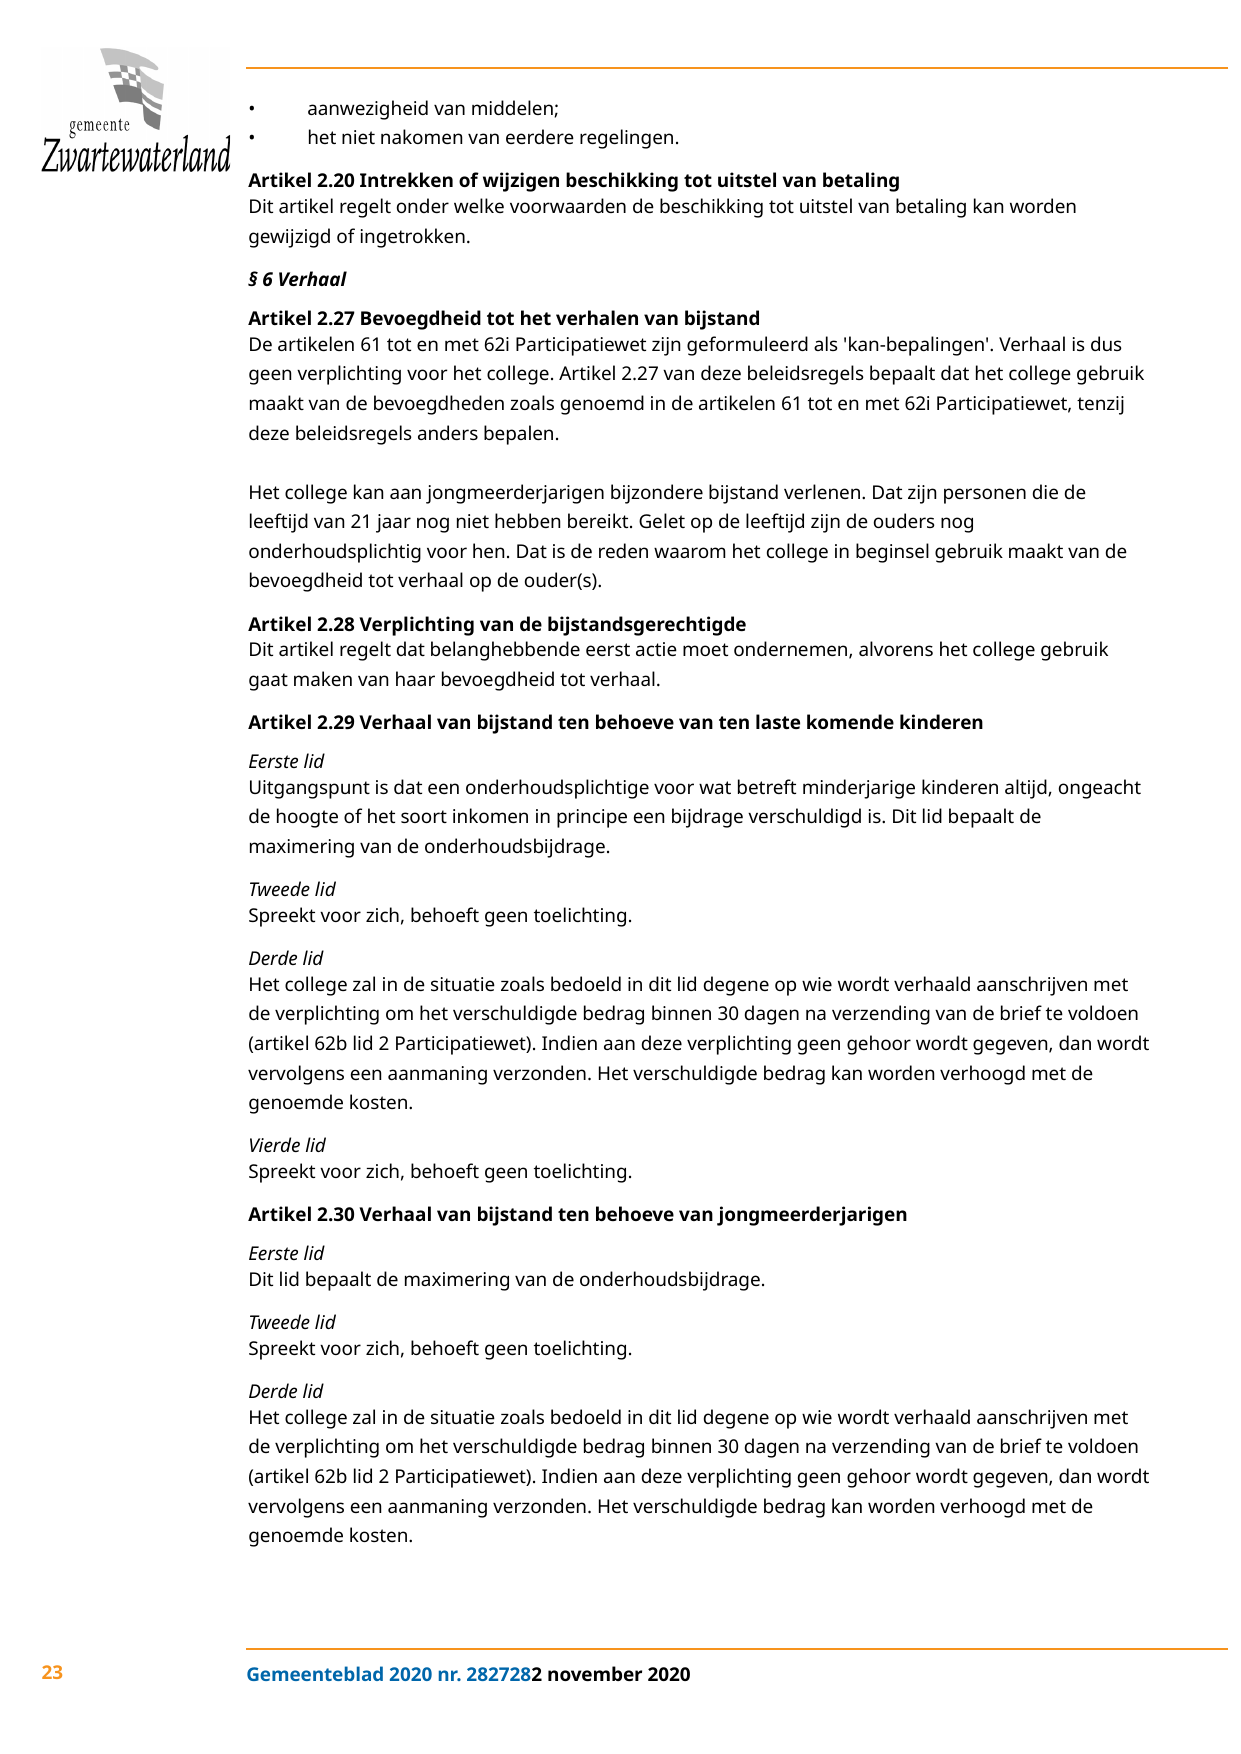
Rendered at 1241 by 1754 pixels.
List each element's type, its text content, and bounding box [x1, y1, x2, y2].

text Tweede lid [248, 1309, 1152, 1335]
text Derde lid [248, 1378, 1152, 1404]
picture [41, 47, 231, 172]
text Artikel 2.30 Verhaal van bijstand ten behoeve van jongmeerderjarigen [248, 1201, 1152, 1227]
text Tweede lid [248, 876, 1152, 902]
text Het college zal in de situatie zoals bedoeld in dit lid degene op wie wordt verhaald aanschrijven met de verplichting om het verschuldigde bedrag binnen 30 dagen na verzending van de brief te voldoen (artikel 62b lid 2 Participatiewet). Indien aan deze verplichting geen gehoor wordt gegeven, dan wordt vervolgens een aanmaning verzonden. Het verschuldigde bedrag kan worden verhoogd met de genoemde kosten. [248, 971, 1152, 1115]
text De artikelen 61 tot en met 62i Participatiewet zijn geformuleerd als 'kan-bepalingen'. Verhaal is dus geen verplichting voor het college. Artikel 2.27 van deze beleidsregels bepaalt dat het college gebruik maakt van de bevoegdheden zoals genoemd in de artikelen 61 tot en met 62i Participatiewet, tenzij deze beleidsregels anders bepalen. [248, 331, 1152, 445]
text Spreekt voor zich, behoeft geen toelichting. [248, 902, 1152, 928]
text Vierde lid [248, 1132, 1152, 1158]
text Artikel 2.29 Verhaal van bijstand ten behoeve van ten laste komende kinderen [248, 709, 1152, 735]
text Artikel 2.28 Verplichting van de bijstandsgerechtigde [248, 611, 1152, 636]
text § 6 Verhaal [248, 266, 1152, 292]
text Artikel 2.27 Bevoegdheid tot het verhalen van bijstand [248, 305, 1152, 331]
text Het college zal in de situatie zoals bedoeld in dit lid degene op wie wordt verhaald aanschrijven met de verplichting om het verschuldigde bedrag binnen 30 dagen na verzending van de brief te voldoen (artikel 62b lid 2 Participatiewet). Indien aan deze verplichting geen gehoor wordt gegeven, dan wordt vervolgens een aanmaning verzonden. Het verschuldigde bedrag kan worden verhoogd met de genoemde kosten. [248, 1404, 1152, 1548]
text Eerste lid [248, 748, 1152, 774]
text Het college kan aan jongmeerderjarigen bijzondere bijstand verlenen. Dat zijn personen die de leeftijd van 21 jaar nog niet hebben bereikt. Gelet op de leeftijd zijn de ouders nog onderhoudsplichtig voor hen. Dat is de reden waarom het college in beginsel gebruik maakt van de bevoegdheid tot verhaal op de ouder(s). [248, 479, 1152, 593]
text Uitgangspunt is dat een onderhoudsplichtige voor wat betreft minderjarige kinderen altijd, ongeacht de hoogte of het soort inkomen in principe een bijdrage verschuldigd is. Dit lid bepaalt de maximering van de onderhoudsbijdrage. [248, 774, 1152, 859]
text Eerste lid [248, 1241, 1152, 1266]
list aanwezigheid van middelen; [248, 95, 1152, 121]
text Derde lid [248, 945, 1152, 971]
text Dit artikel regelt onder welke voorwaarden de beschikking tot uitstel van betaling kan worden gewijzigd of ingetrokken. [248, 193, 1152, 248]
text Dit lid bepaalt de maximering van de onderhoudsbijdrage. [248, 1266, 1152, 1292]
list het niet nakomen van eerdere regelingen. [248, 124, 1152, 150]
text Spreekt voor zich, behoeft geen toelichting. [248, 1158, 1152, 1184]
text Artikel 2.20 Intrekken of wijzigen beschikking tot uitstel van betaling [248, 167, 1152, 193]
text Spreekt voor zich, behoeft geen toelichting. [248, 1335, 1152, 1361]
text Dit artikel regelt dat belanghebbende eerst actie moet ondernemen, alvorens het college gebruik gaat maken van haar bevoegdheid tot verhaal. [248, 636, 1152, 692]
